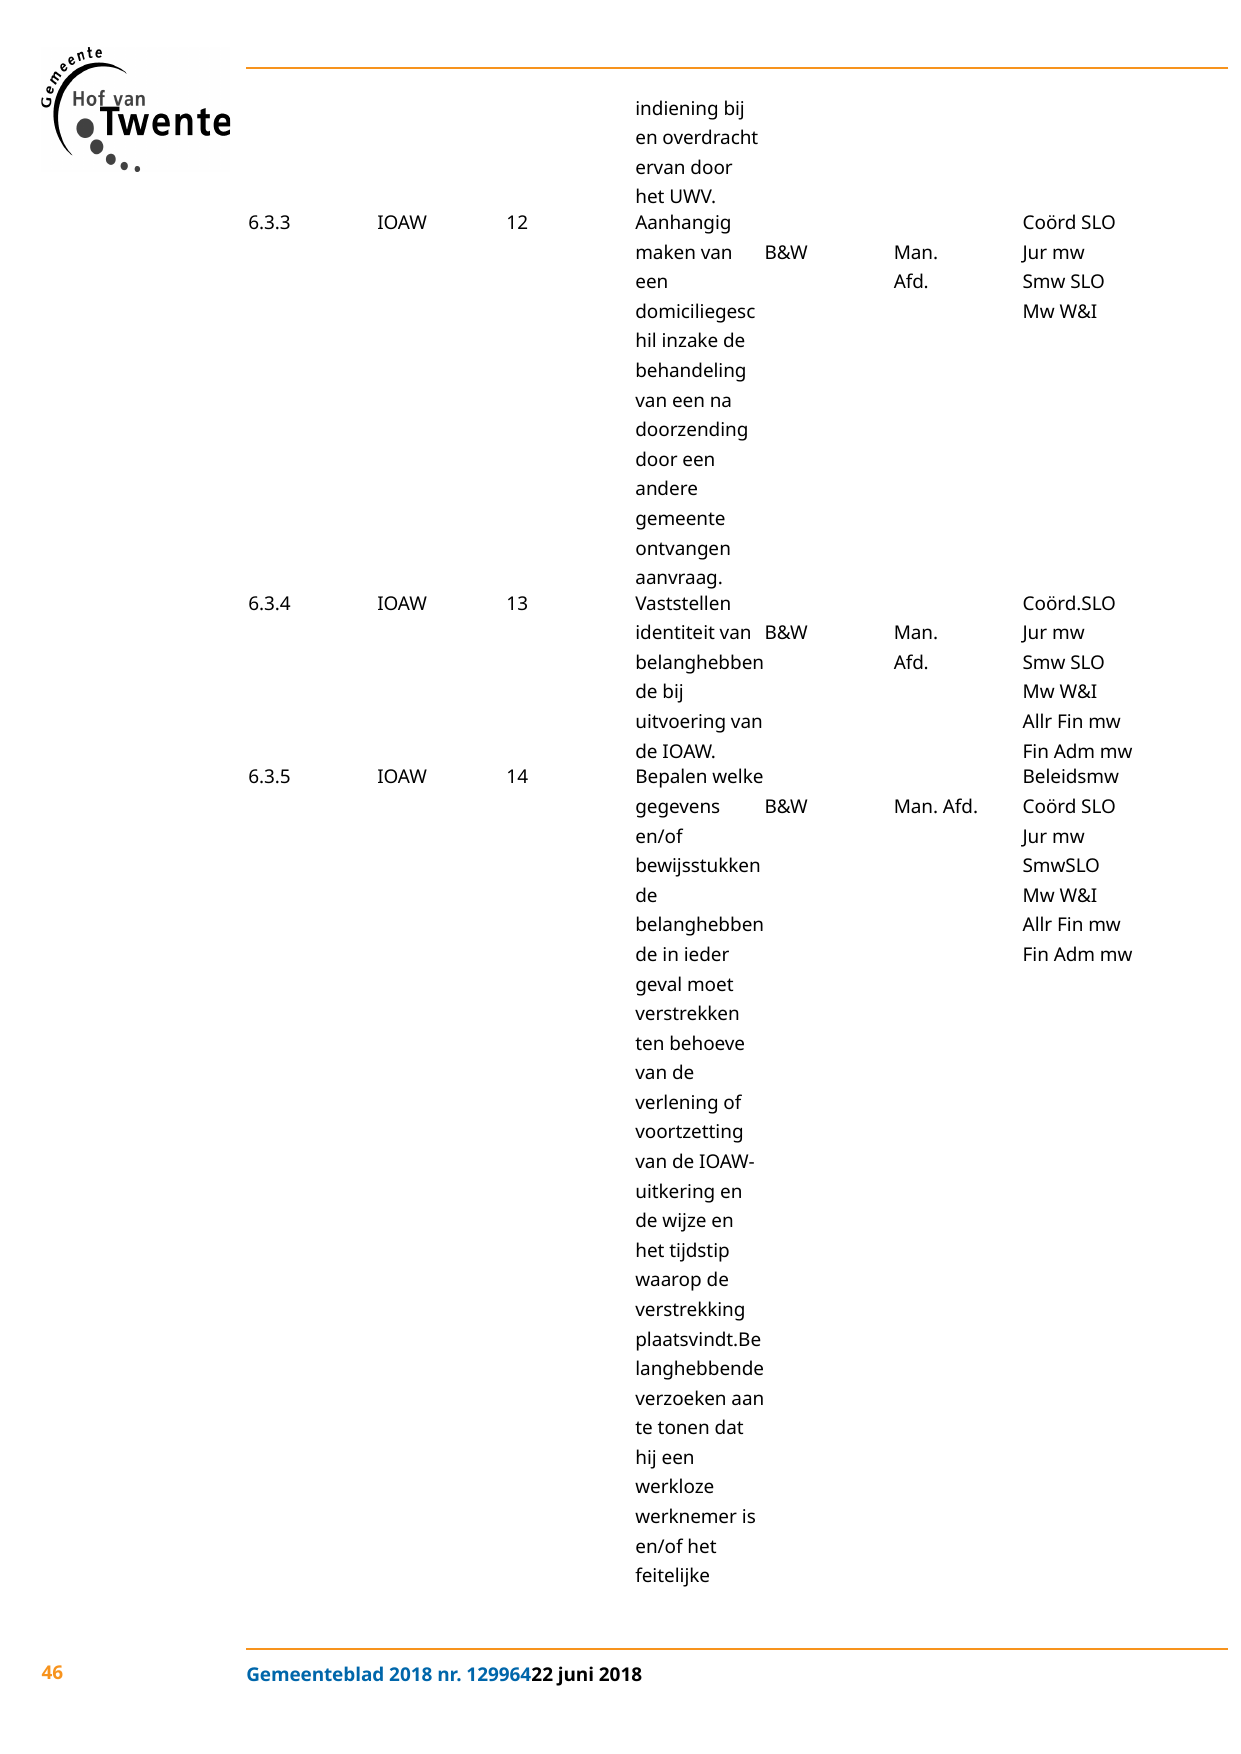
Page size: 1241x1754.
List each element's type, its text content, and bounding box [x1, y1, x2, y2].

table_cell B&W [764, 764, 893, 1588]
table_cell indiening bij en overdracht ervan door het UWV. [635, 95, 764, 209]
table_cell 6.3.5 [248, 764, 377, 1588]
table_cell IOAW [377, 209, 506, 590]
table_cell Coörd.SLO Jur mw Smw SLO Mw W&I Allr Fin mw Fin Adm mw [1023, 590, 1152, 764]
table_cell Man. Afd. [894, 209, 1022, 590]
table_cell [377, 95, 506, 209]
picture [41, 47, 231, 172]
table_cell B&W [764, 209, 893, 590]
table_cell Aanhangig maken van een domiciliegeschil inzake de behandeling van een na doorzending door een andere gemeente ontvangen aanvraag. [635, 209, 764, 590]
table_cell Man. Afd. [894, 590, 1022, 764]
table_cell Man. Afd. [894, 764, 1022, 1588]
table_cell 13 [506, 590, 635, 764]
table_cell 14 [506, 764, 635, 1588]
table_cell 12 [506, 209, 635, 590]
table_cell 6.3.3 [248, 209, 377, 590]
table_cell 6.3.4 [248, 590, 377, 764]
table_cell IOAW [377, 764, 506, 1588]
table_cell [1023, 95, 1152, 209]
table_cell [894, 95, 1022, 209]
table_cell Coörd SLO Jur mw Smw SLO Mw W&I [1023, 209, 1152, 590]
table_cell Vaststellen identiteit van belanghebbende bij uitvoering van de IOAW. [635, 590, 764, 764]
table_cell IOAW [377, 590, 506, 764]
table_cell B&W [764, 590, 893, 764]
table_cell [248, 95, 377, 209]
table_cell [506, 95, 635, 209]
table_cell Bepalen welke gegevens en/of bewijsstukken de belanghebbende in ieder geval moet verstrekken ten behoeve van de verlening of voortzetting van de IOAW-uitkering en de wijze en het tijdstip waarop de verstrekking plaatsvindt.Belanghebbende verzoeken aan te tonen dat hij een werkloze werknemer is en/of het feitelijke [635, 764, 764, 1588]
table_cell [764, 95, 893, 209]
table_cell Beleidsmw Coörd SLO Jur mw SmwSLO Mw W&I Allr Fin mw Fin Adm mw [1023, 764, 1152, 1588]
